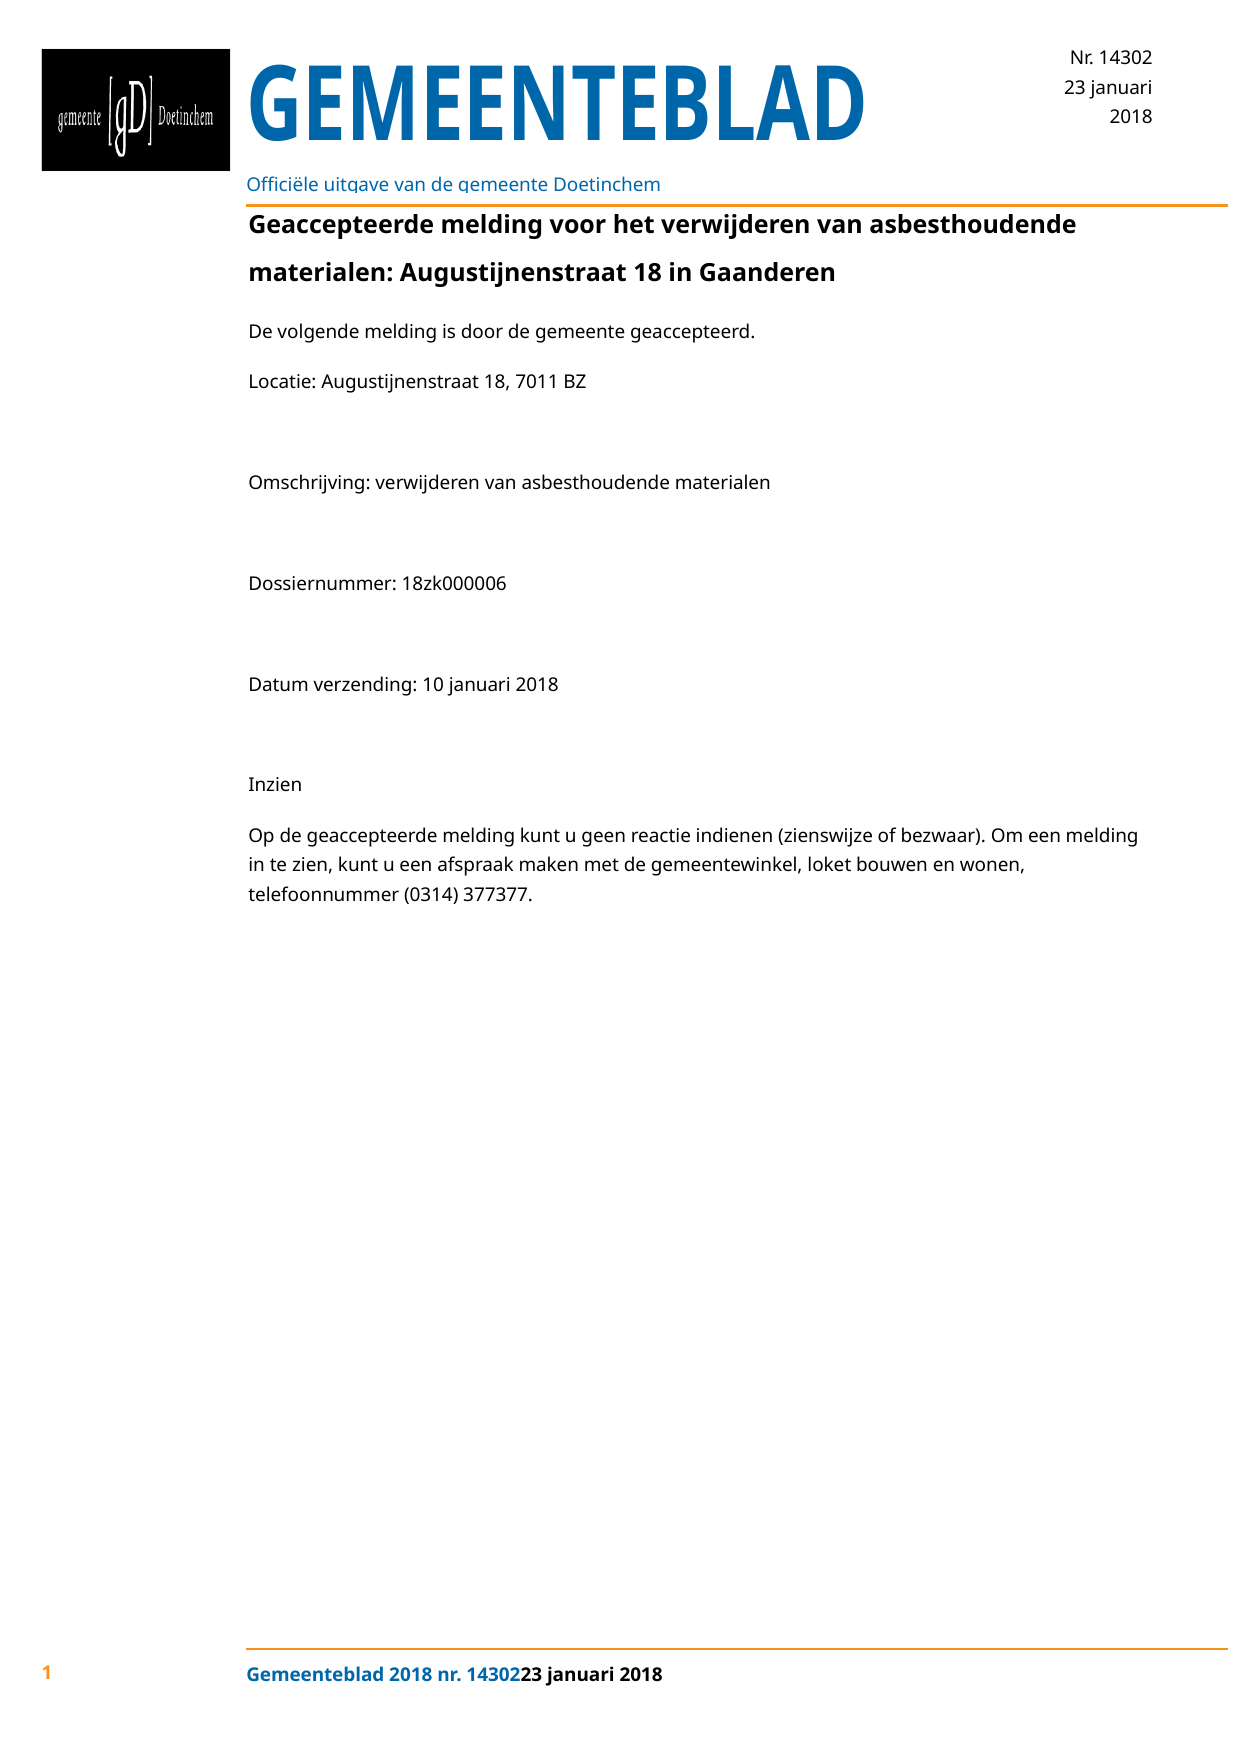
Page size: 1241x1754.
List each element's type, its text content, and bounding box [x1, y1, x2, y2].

text Geaccepteerde melding voor het verwijderen van asbesthoudende materialen: Augustijnenstraat 18 in Gaanderen [248, 207, 1152, 288]
text Inzien [248, 772, 1152, 797]
text Locatie: Augustijnenstraat 18, 7011 BZ [248, 368, 1152, 394]
text Omschrijving: verwijderen van asbesthoudende materialen [248, 469, 1152, 495]
text Datum verzending: 10 januari 2018 [248, 671, 1152, 697]
text Op de geaccepteerde melding kunt u geen reactie indienen (zienswijze of bezwaar). Om een melding in te zien, kunt u een afspraak maken met de gemeentewinkel, loket bouwen en wonen, telefoonnummer (0314) 377377. [248, 822, 1152, 907]
text De volgende melding is door de gemeente geaccepteerd. [248, 318, 1152, 344]
text Dossiernummer: 18zk000006 [248, 570, 1152, 596]
picture [41, 47, 231, 172]
